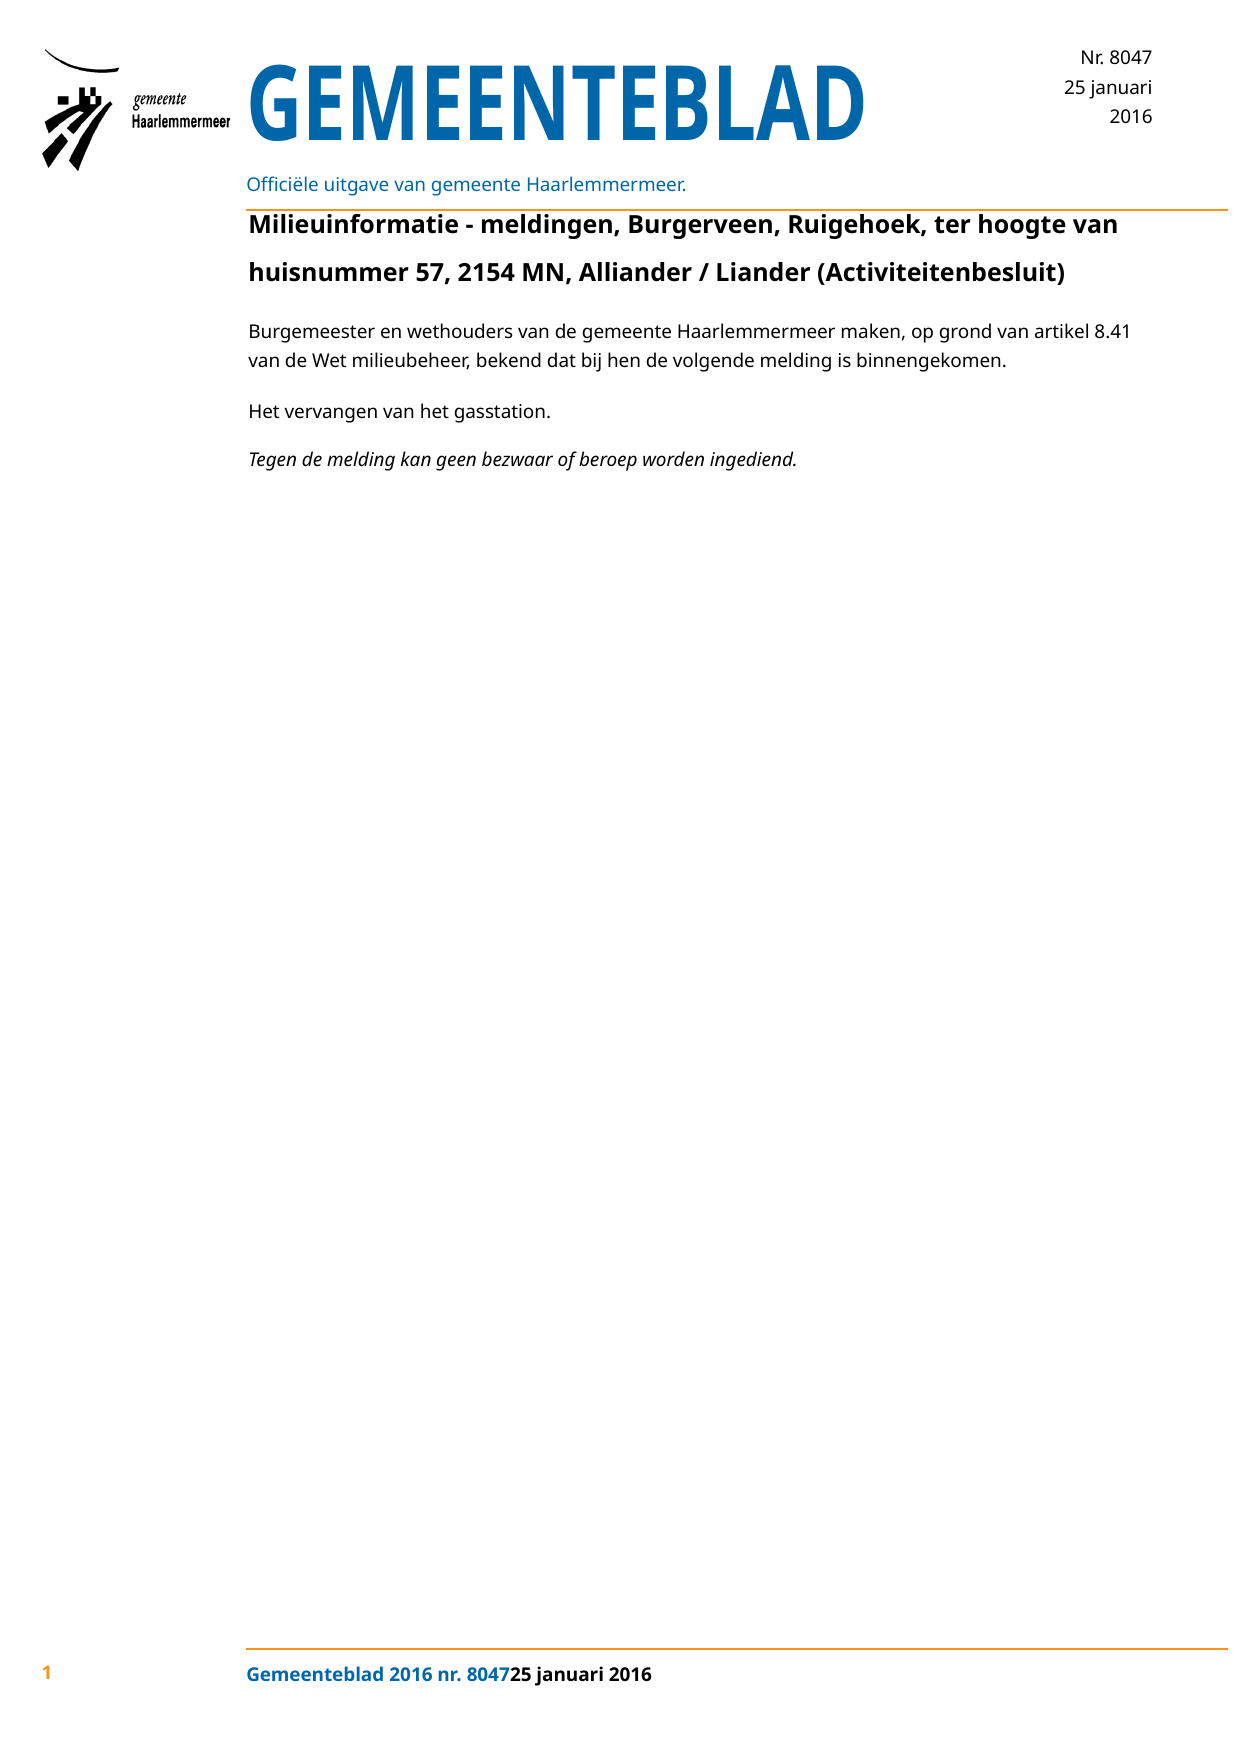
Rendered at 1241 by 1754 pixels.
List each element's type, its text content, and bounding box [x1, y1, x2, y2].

text Burgemeester en wethouders van de gemeente Haarlemmermeer maken, op grond van artikel 8.41 van de Wet milieubeheer, bekend dat bij hen de volgende melding is binnengekomen. [248, 318, 1152, 373]
picture [41, 47, 231, 172]
text Milieuinformatie - meldingen, Burgerveen, Ruigehoek, ter hoogte van huisnummer 57, 2154 MN, Alliander / Liander (Activiteitenbesluit) [248, 211, 1152, 288]
text Tegen de melding kan geen bezwaar of beroep worden ingediend. [248, 446, 1152, 471]
text Het vervangen van het gasstation. [248, 398, 1152, 424]
